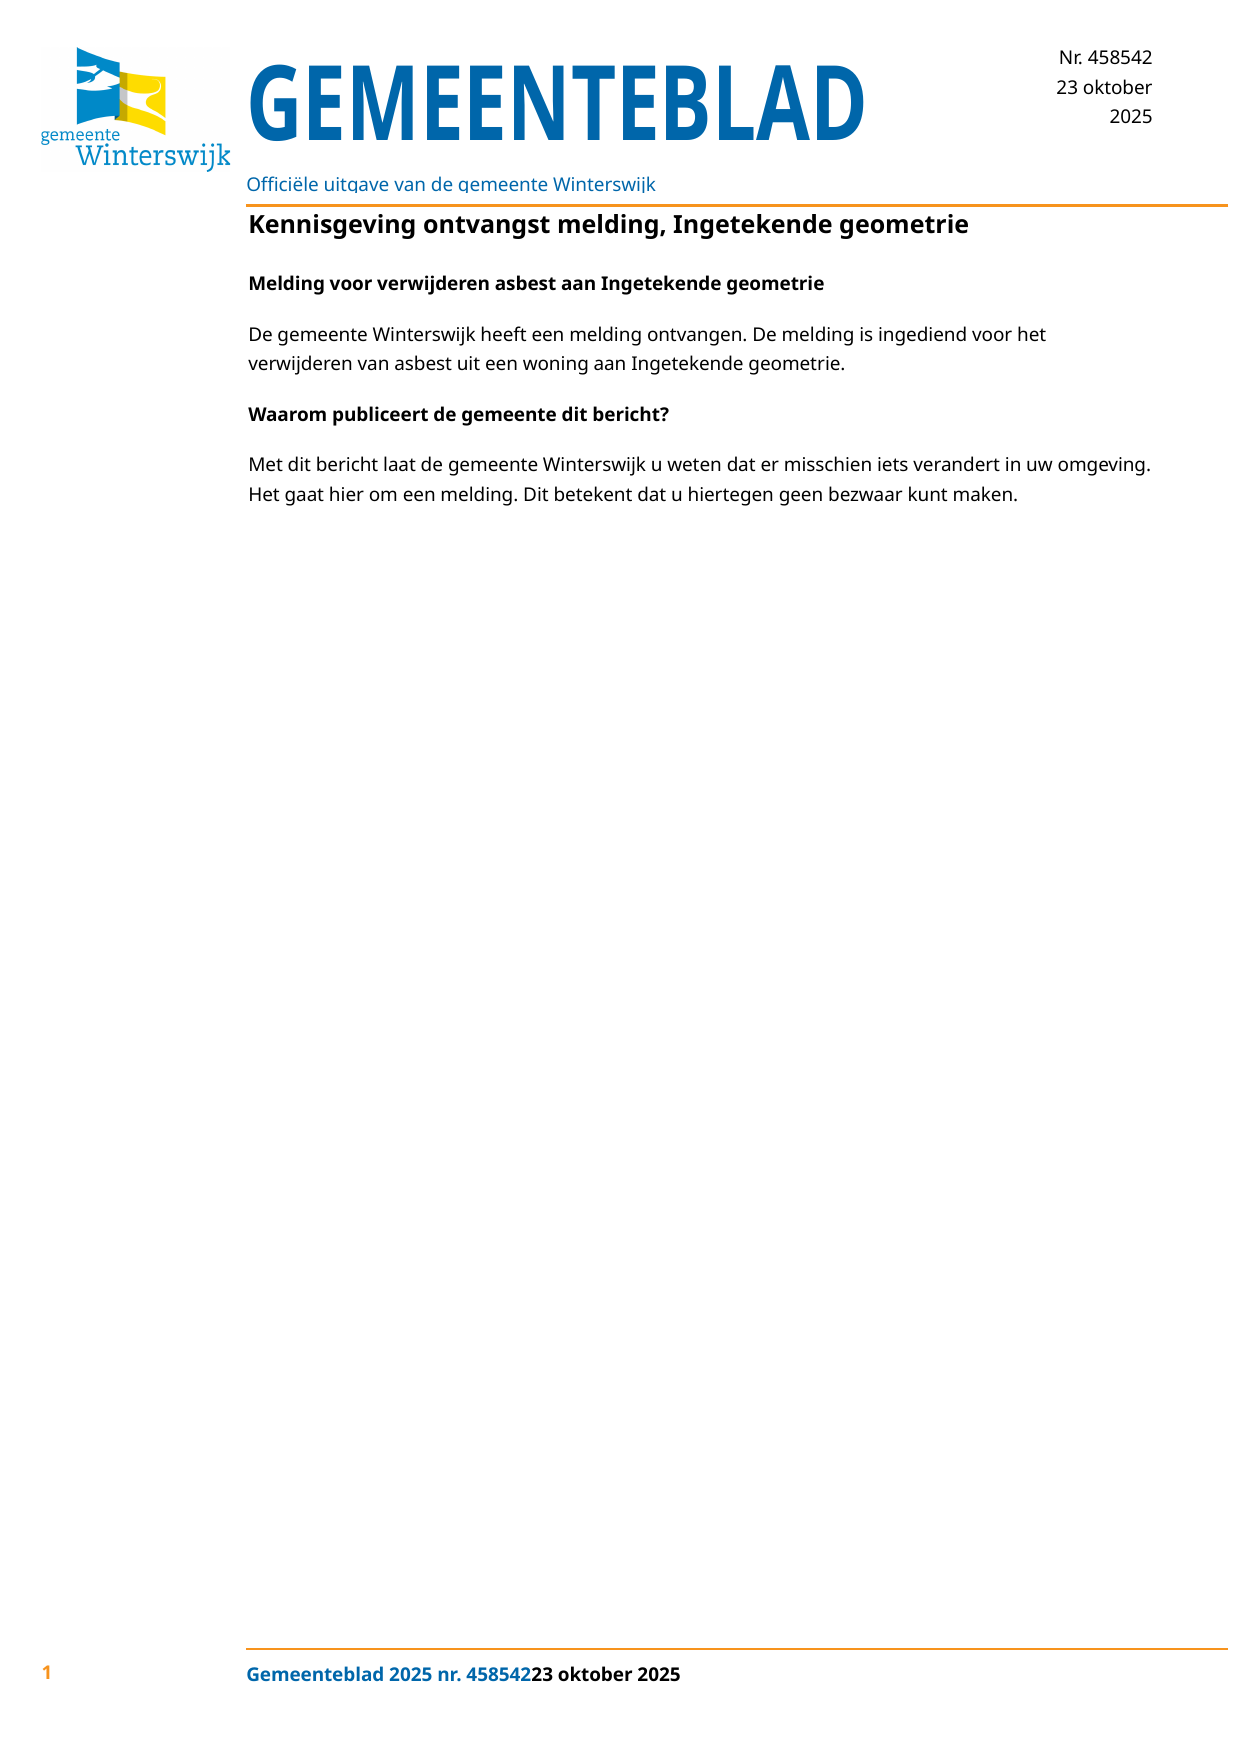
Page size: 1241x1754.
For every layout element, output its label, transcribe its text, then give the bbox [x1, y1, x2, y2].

picture [41, 47, 231, 172]
text Melding voor verwijderen asbest aan Ingetekende geometrie [248, 270, 1152, 296]
text Waarom publiceert de gemeente dit bericht? [248, 401, 1152, 426]
text Kennisgeving ontvangst melding, Ingetekende geometrie [248, 207, 1152, 241]
text Met dit bericht laat de gemeente Winterswijk u weten dat er misschien iets verandert in uw omgeving. Het gaat hier om een melding. Dit betekent dat u hiertegen geen bezwaar kunt maken. [248, 451, 1152, 506]
picture [225, 153, 231, 162]
text De gemeente Winterswijk heeft een melding ontvangen. De melding is ingediend voor het verwijderen van asbest uit een woning aan Ingetekende geometrie. [248, 321, 1152, 376]
